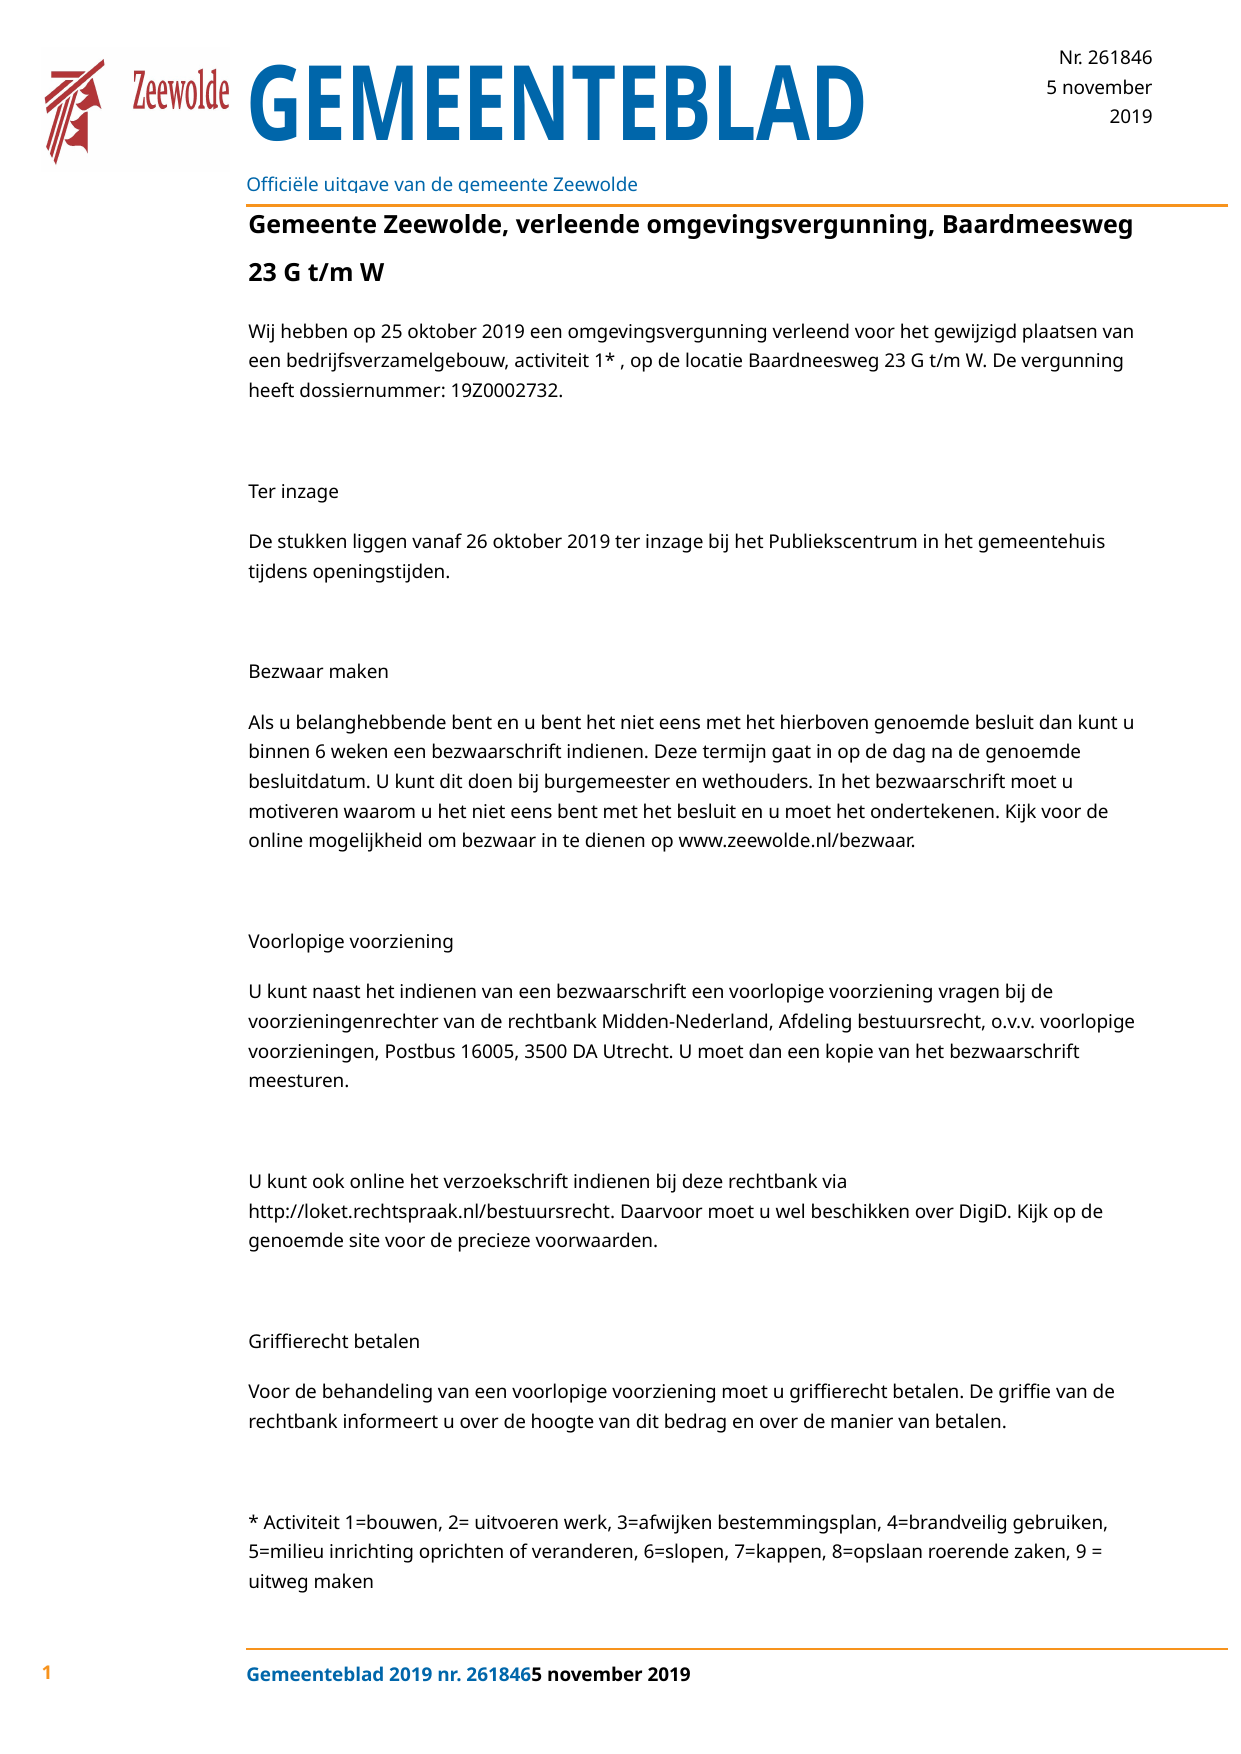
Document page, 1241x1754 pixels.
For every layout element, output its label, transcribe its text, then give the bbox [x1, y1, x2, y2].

text U kunt naast het indienen van een bezwaarschrift een voorlopige voorziening vragen bij de voorzieningenrechter van de rechtbank Midden-Nederland, Afdeling bestuursrecht, o.v.v. voorlopige voorzieningen, Postbus 16005, 3500 DA Utrecht. U moet dan een kopie van het bezwaarschrift meesturen. [248, 979, 1152, 1093]
text Gemeente Zeewolde, verleende omgevingsvergunning, Baardmeesweg 23 G t/m W [248, 207, 1152, 288]
text Bezwaar maken [248, 659, 1152, 684]
text Als u belanghebbende bent en u bent het niet eens met het hierboven genoemde besluit dan kunt u binnen 6 weken een bezwaarschrift indienen. Deze termijn gaat in op de dag na de genoemde besluitdatum. U kunt dit doen bij burgemeester en wethouders. In het bezwaarschrift moet u motiveren waarom u het niet eens bent met het besluit en u moet het ondertekenen. Kijk voor de online mogelijkheid om bezwaar in te dienen op www.zeewolde.nl/bezwaar. [248, 709, 1152, 853]
text Ter inzage [248, 478, 1152, 504]
text * Activiteit 1=bouwen, 2= uitvoeren werk, 3=afwijken bestemmingsplan, 4=brandveilig gebruiken, 5=milieu inrichting oprichten of veranderen, 6=slopen, 7=kappen, 8=opslaan roerende zaken, 9 = uitweg maken [248, 1509, 1152, 1594]
text U kunt ook online het verzoekschrift indienen bij deze rechtbank via http://loket.rechtspraak.nl/bestuursrecht. Daarvoor moet u wel beschikken over DigiD. Kijk op de genoemde site voor de precieze voorwaarden. [248, 1168, 1152, 1253]
text De stukken liggen vanaf 26 oktober 2019 ter inzage bij het Publiekscentrum in het gemeentehuis tijdens openingstijden. [248, 528, 1152, 584]
text Griffierecht betalen [248, 1328, 1152, 1354]
text Voor de behandeling van een voorlopige voorziening moet u griffierecht betalen. De griffie van de rechtbank informeert u over de hoogte van dit bedrag en over de manier van betalen. [248, 1379, 1152, 1434]
picture [41, 47, 231, 172]
text Wij hebben op 25 oktober 2019 een omgevingsvergunning verleend voor het gewijzigd plaatsen van een bedrijfsverzamelgebouw, activiteit 1* , op de locatie Baardneesweg 23 G t/m W. De vergunning heeft dossiernummer: 19Z0002732. [248, 318, 1152, 403]
text Voorlopige voorziening [248, 928, 1152, 954]
